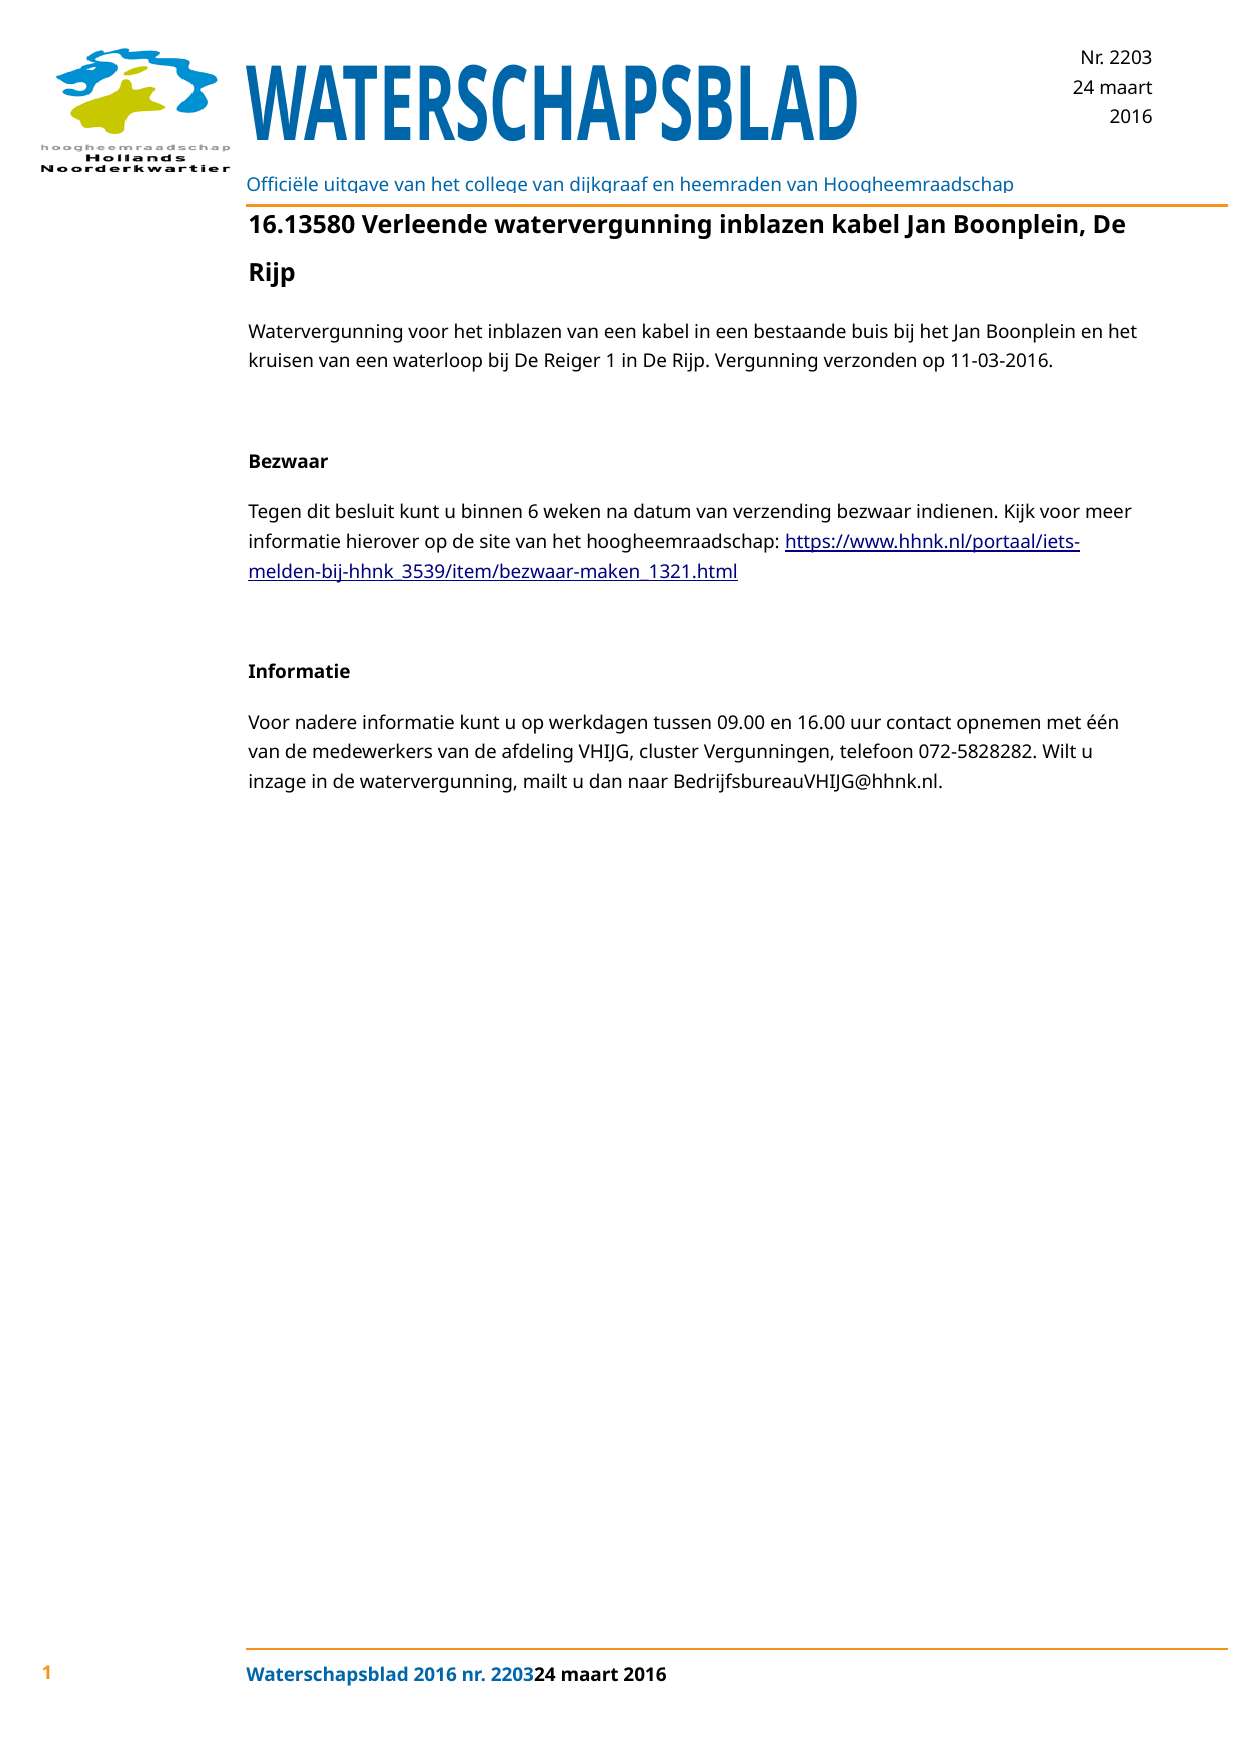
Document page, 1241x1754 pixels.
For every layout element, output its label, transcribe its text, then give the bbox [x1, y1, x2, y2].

picture [41, 47, 231, 172]
text Tegen dit besluit kunt u binnen 6 weken na datum van verzending bezwaar indienen. Kijk voor meer informatie hierover op de site van het hoogheemraadschap: https://www.hhnk.nl/portaal/iets-melden-bij-hhnk_3539/item/bezwaar-maken_1321.html [248, 499, 1152, 584]
text 16.13580 Verleende watervergunning inblazen kabel Jan Boonplein, De Rijp [248, 207, 1152, 288]
text Informatie [248, 659, 1152, 684]
text Bezwaar [248, 448, 1152, 474]
text Watervergunning voor het inblazen van een kabel in een bestaande buis bij het Jan Boonplein en het kruisen van een waterloop bij De Reiger 1 in De Rijp. Vergunning verzonden op 11-03-2016. [248, 318, 1152, 373]
text Voor nadere informatie kunt u op werkdagen tussen 09.00 en 16.00 uur contact opnemen met één van de medewerkers van de afdeling VHIJG, cluster Vergunningen, telefoon 072-5828282. Wilt u inzage in de watervergunning, mailt u dan naar BedrijfsbureauVHIJG@hhnk.nl. [248, 709, 1152, 794]
